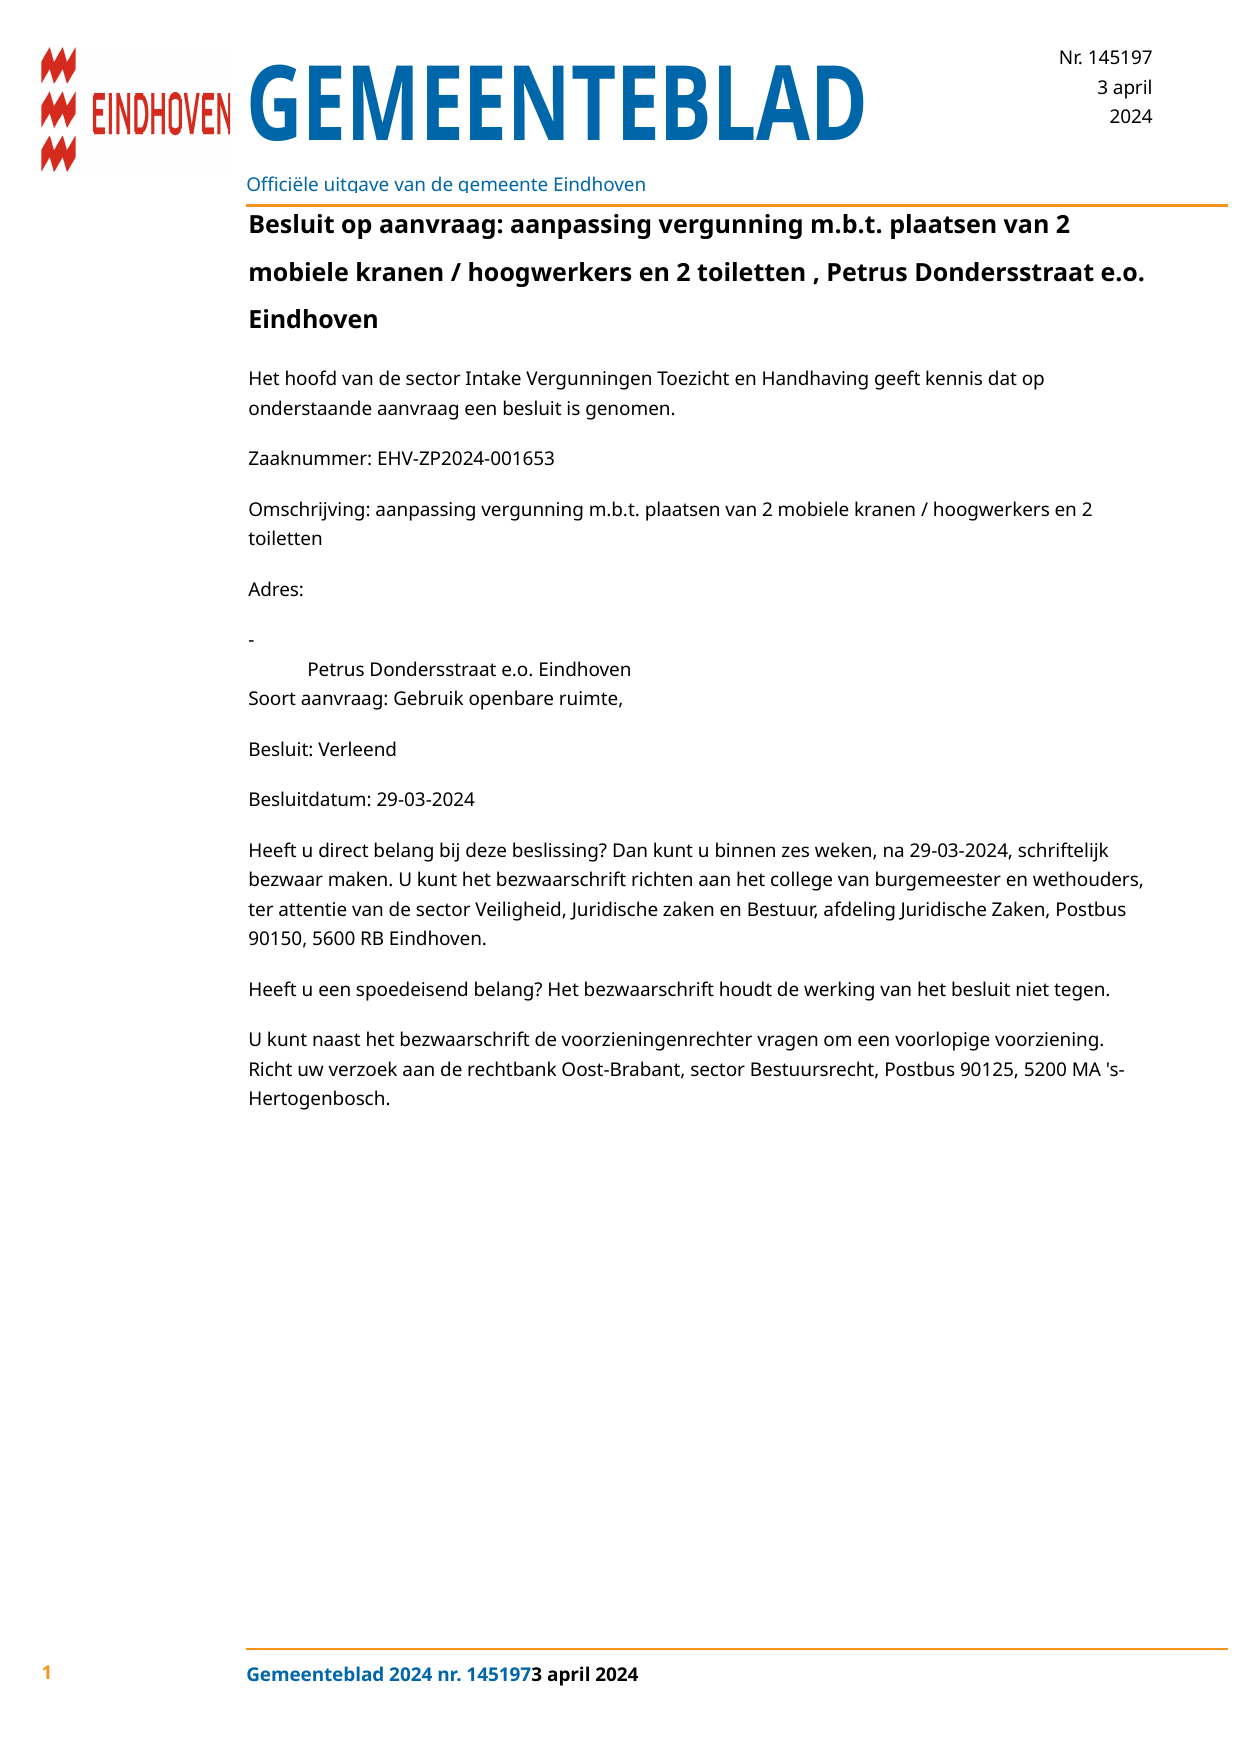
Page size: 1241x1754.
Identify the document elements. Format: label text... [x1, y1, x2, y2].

text Besluit: Verleend [248, 736, 1152, 762]
text Adres: [248, 576, 1152, 602]
text Zaaknummer: EHV-ZP2024-001653 [248, 446, 1152, 471]
text Heeft u een spoedeisend belang? Het bezwaarschrift houdt de werking van het besluit niet tegen. [248, 976, 1152, 1002]
text Soort aanvraag: Gebruik openbare ruimte, [248, 686, 1152, 711]
text U kunt naast het bezwaarschrift de voorzieningenrechter vragen om een voorlopige voorziening. Richt uw verzoek aan de rechtbank Oost-Brabant, sector Bestuursrecht, Postbus 90125, 5200 MA 's-Hertogenbosch. [248, 1026, 1152, 1111]
text Omschrijving: aanpassing vergunning m.b.t. plaatsen van 2 mobiele kranen / hoogwerkers en 2 toiletten [248, 496, 1152, 551]
list Petrus Dondersstraat e.o. Eindhoven [248, 656, 1152, 682]
text Besluit op aanvraag: aanpassing vergunning m.b.t. plaatsen van 2 mobiele kranen / hoogwerkers en 2 toiletten , Petrus Dondersstraat e.o. Eindhoven [248, 207, 1152, 336]
picture [41, 47, 231, 172]
text Besluitdatum: 29-03-2024 [248, 786, 1152, 812]
text Heeft u direct belang bij deze beslissing? Dan kunt u binnen zes weken, na 29-03-2024, schriftelijk bezwaar maken. U kunt het bezwaarschrift richten aan het college van burgemeester en wethouders, ter attentie van de sector Veiligheid, Juridische zaken en Bestuur, afdeling Juridische Zaken, Postbus 90150, 5600 RB Eindhoven. [248, 837, 1152, 951]
text Het hoofd van de sector Intake Vergunningen Toezicht en Handhaving geeft kennis dat op onderstaande aanvraag een besluit is genomen. [248, 366, 1152, 421]
